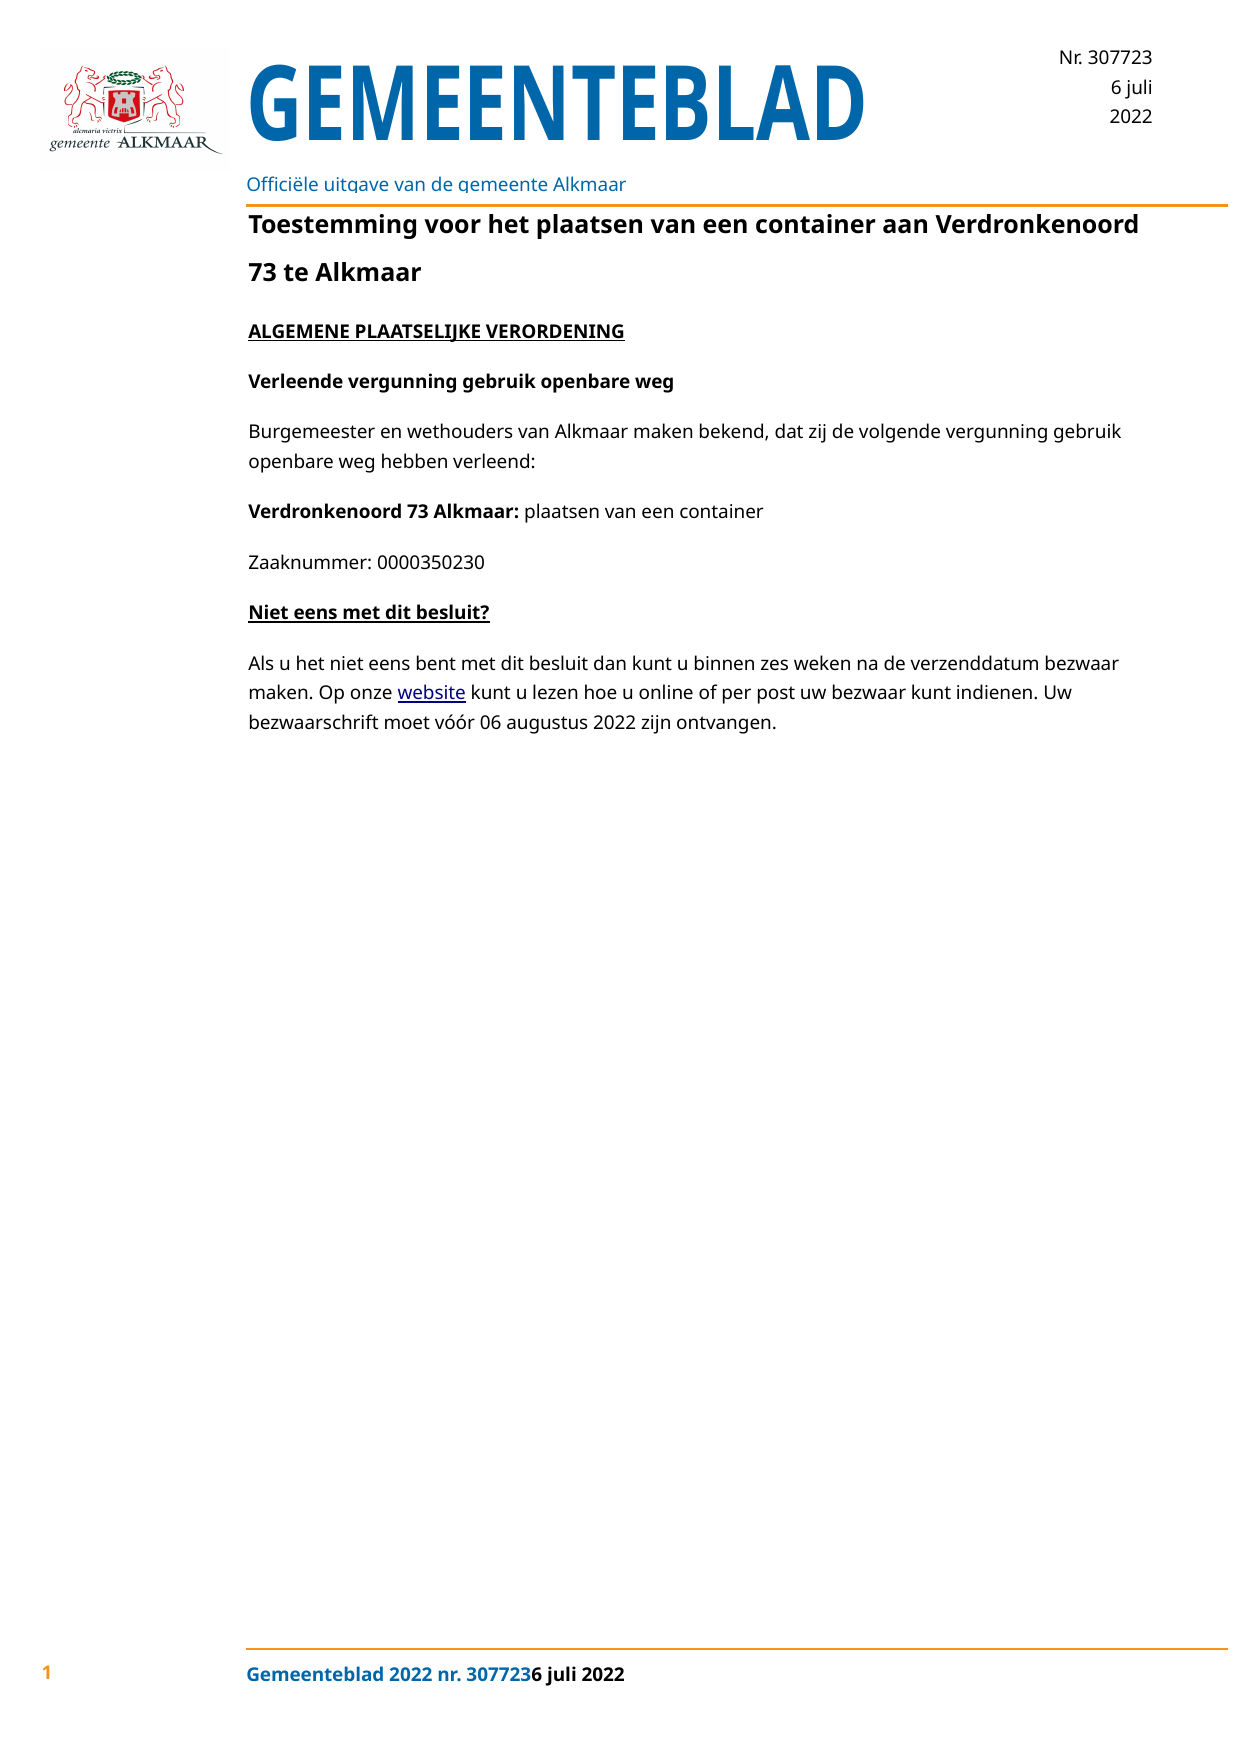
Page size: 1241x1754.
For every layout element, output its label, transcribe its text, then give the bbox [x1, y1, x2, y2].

text Burgemeester en wethouders van Alkmaar maken bekend, dat zij de volgende vergunning gebruik openbare weg hebben verleend: [248, 419, 1152, 474]
text Verleende vergunning gebruik openbare weg [248, 368, 1152, 394]
text Zaaknummer: 0000350230 [248, 549, 1152, 575]
text Toestemming voor het plaatsen van een container aan Verdronkenoord 73 te Alkmaar [248, 207, 1152, 288]
text Verdronkenoord 73 Alkmaar: plaatsen van een container [248, 499, 1152, 524]
picture [41, 47, 231, 172]
text Als u het niet eens bent met dit besluit dan kunt u binnen zes weken na de verzenddatum bezwaar maken. Op onze website kunt u lezen hoe u online of per post uw bezwaar kunt indienen. Uw bezwaarschrift moet vóór 06 augustus 2022 zijn ontvangen. [248, 650, 1152, 735]
text Niet eens met dit besluit? [248, 599, 1152, 625]
text ALGEMENE PLAATSELIJKE VERORDENING [248, 318, 1152, 344]
